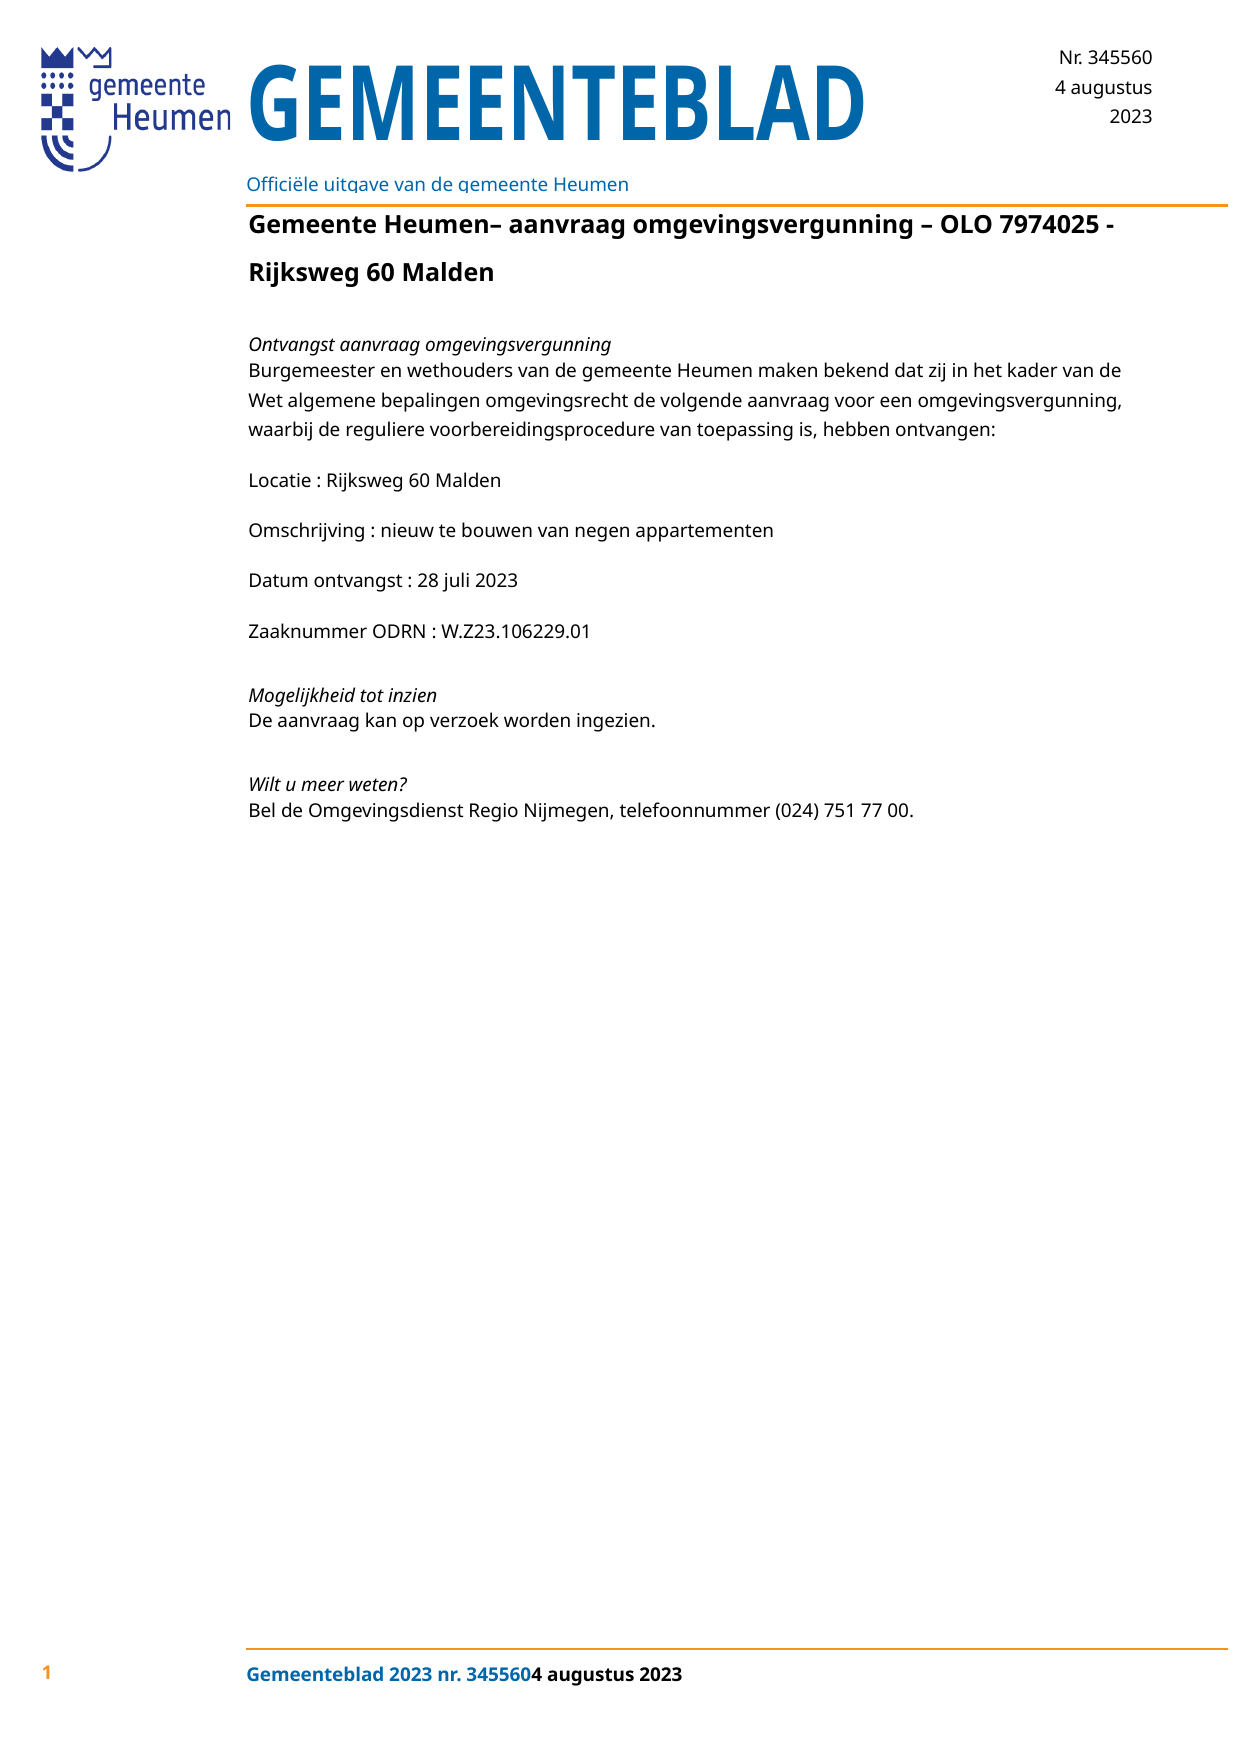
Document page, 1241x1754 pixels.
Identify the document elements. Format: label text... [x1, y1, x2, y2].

text De aanvraag kan op verzoek worden ingezien. [248, 708, 1152, 733]
text Mogelijkheid tot inzien [248, 682, 1152, 708]
text Bel de Omgevingsdienst Regio Nijmegen, telefoonnummer (024) 751 77 00. [248, 797, 1152, 823]
text Zaaknummer ODRN : W.Z23.106229.01 [248, 618, 1152, 644]
picture [41, 47, 231, 172]
text Locatie : Rijksweg 60 Malden [248, 467, 1152, 492]
text Ontvangst aanvraag omgevingsvergunning [248, 331, 1152, 357]
text Gemeente Heumen– aanvraag omgevingsvergunning – OLO 7974025 - Rijksweg 60 Malden [248, 207, 1152, 288]
text Omschrijving : nieuw te bouwen van negen appartementen [248, 517, 1152, 543]
text Burgemeester en wethouders van de gemeente Heumen maken bekend dat zij in het kader van de Wet algemene bepalingen omgevingsrecht de volgende aanvraag voor een omgevingsvergunning, waarbij de reguliere voorbereidingsprocedure van toepassing is, hebben ontvangen: [248, 357, 1152, 442]
text Datum ontvangst : 28 juli 2023 [248, 568, 1152, 593]
text Wilt u meer weten? [248, 772, 1152, 797]
